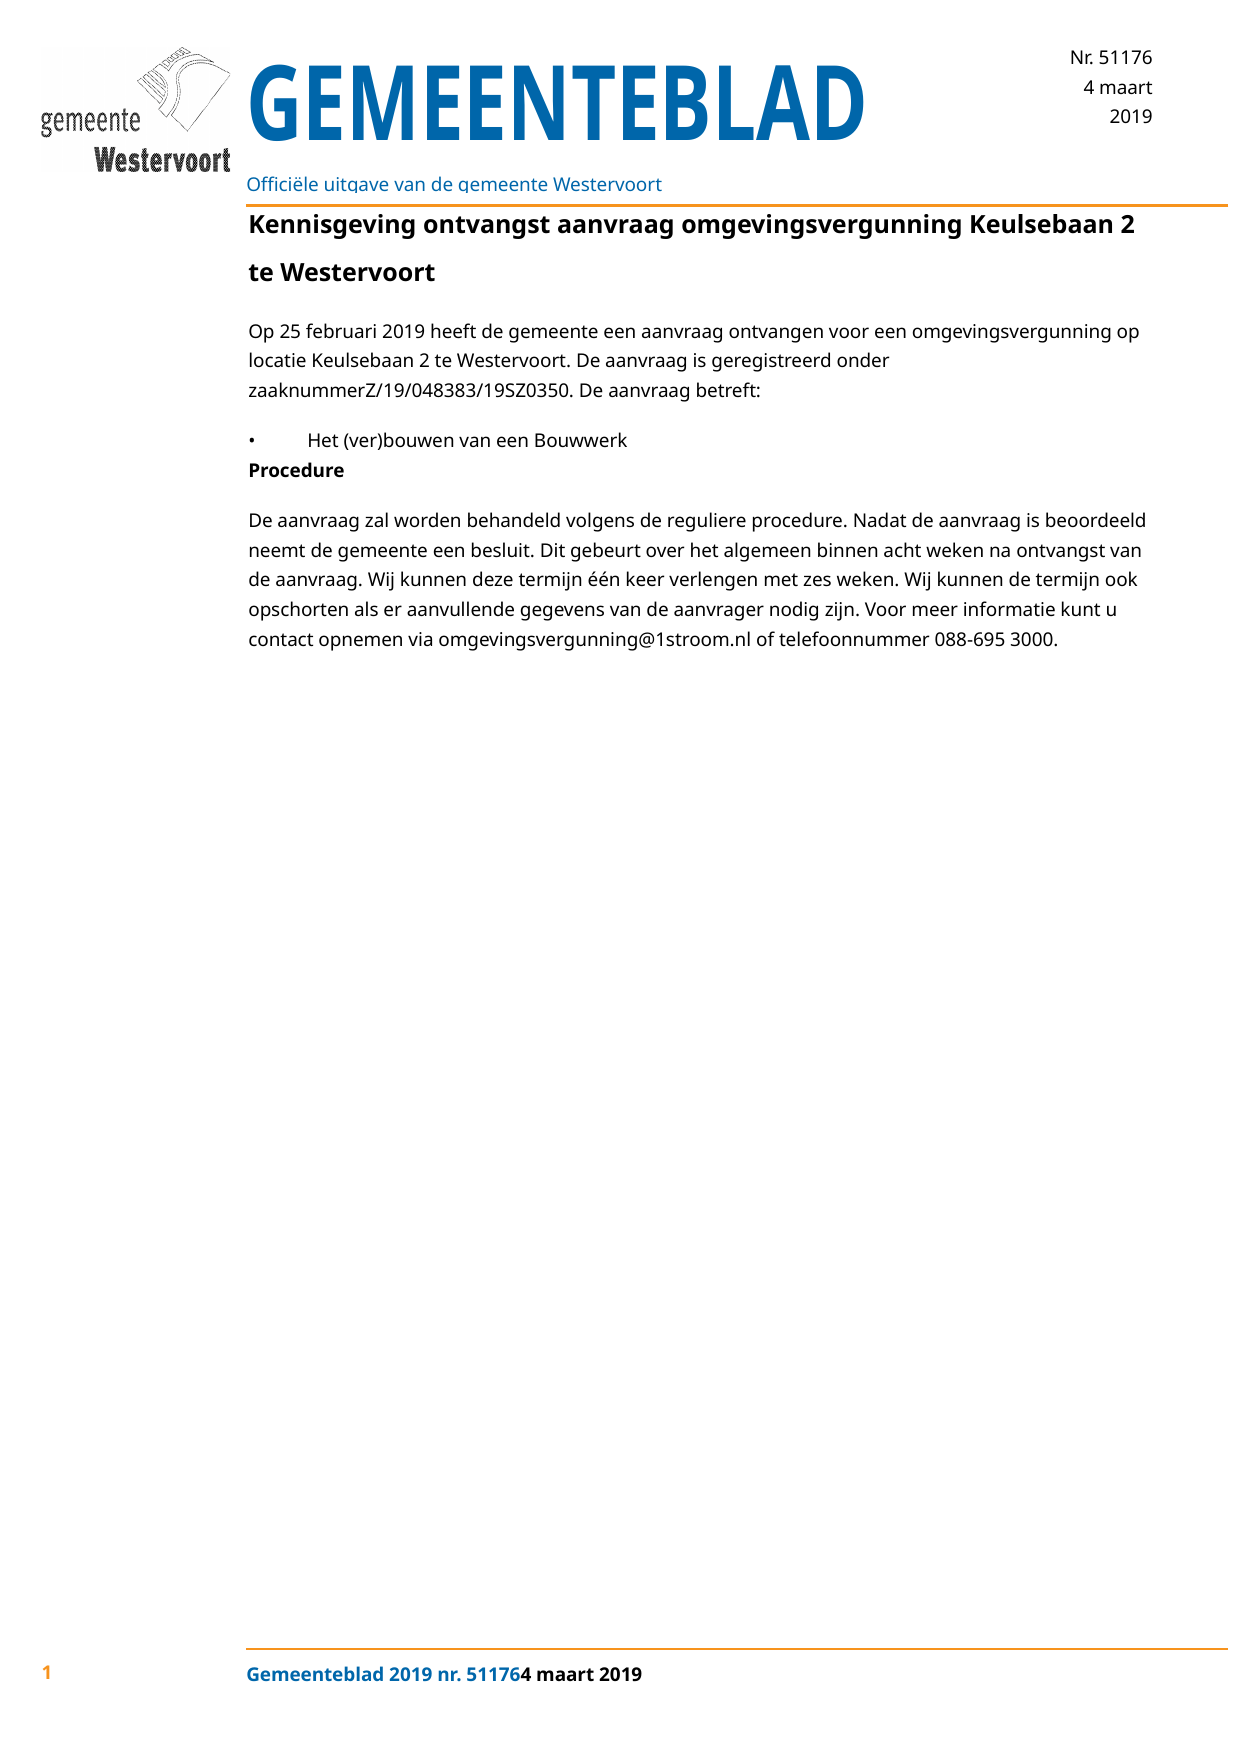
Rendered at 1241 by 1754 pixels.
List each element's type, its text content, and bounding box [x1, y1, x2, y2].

text Op 25 februari 2019 heeft de gemeente een aanvraag ontvangen voor een omgevingsvergunning op locatie Keulsebaan 2 te Westervoort. De aanvraag is geregistreerd onder zaaknummerZ/19/048383/19SZ0350. De aanvraag betreft: [248, 318, 1152, 403]
picture [41, 47, 231, 172]
text Procedure [248, 457, 1152, 483]
text Kennisgeving ontvangst aanvraag omgevingsvergunning Keulsebaan 2 te Westervoort [248, 207, 1152, 288]
text De aanvraag zal worden behandeld volgens de reguliere procedure. Nadat de aanvraag is beoordeeld neemt de gemeente een besluit. Dit gebeurt over het algemeen binnen acht weken na ontvangst van de aanvraag. Wij kunnen deze termijn één keer verlengen met zes weken. Wij kunnen de termijn ook opschorten als er aanvullende gegevens van de aanvrager nodig zijn. Voor meer informatie kunt u contact opnemen via omgevingsvergunning@1stroom.nl of telefoonnummer 088-695 3000. [248, 507, 1152, 652]
list Het (ver)bouwen van een Bouwwerk [248, 427, 1152, 453]
